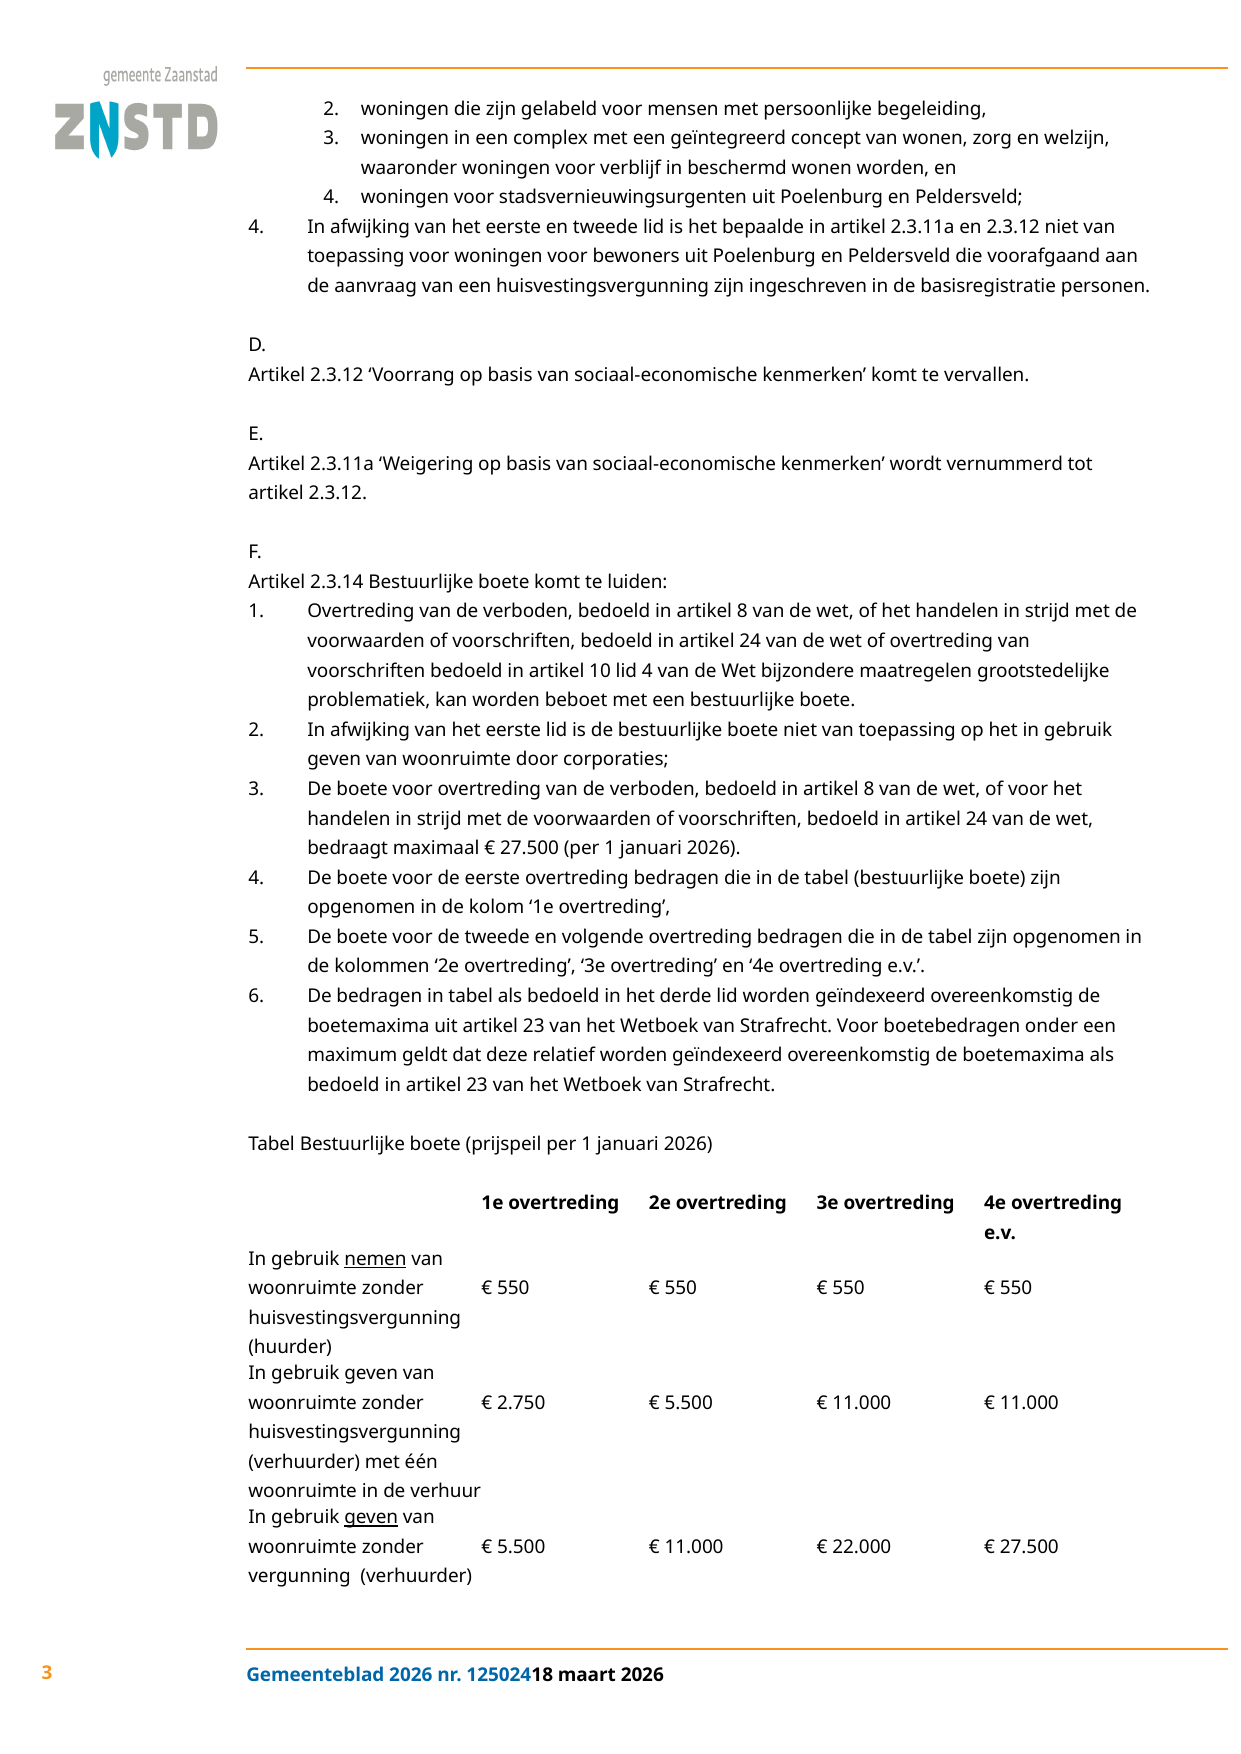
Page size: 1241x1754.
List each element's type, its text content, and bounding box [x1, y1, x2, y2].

table_cell € 5.500 [649, 1359, 816, 1503]
table_cell € 550 [984, 1245, 1152, 1359]
list woningen die zijn gelabeld voor mensen met persoonlijke begeleiding, [323, 95, 1152, 121]
text Artikel 2.3.11a ‘Weigering op basis van sociaal-economische kenmerken’ wordt vernummerd tot artikel 2.3.12. [248, 450, 1152, 505]
list woningen voor stadsvernieuwingsurgenten uit Poelenburg en Peldersveld; [323, 183, 1152, 209]
list In afwijking van het eerste lid is de bestuurlijke boete niet van toepassing op het in gebruik geven van woonruimte door corporaties; [248, 716, 1152, 771]
list woningen in een complex met een geïntegreerd concept van wonen, zorg en welzijn, waaronder woningen voor verblijf in beschermd wonen worden, en [323, 124, 1152, 180]
table_cell € 550 [816, 1245, 984, 1359]
text Tabel Bestuurlijke boete (prijspeil per 1 januari 2026) [248, 1130, 1152, 1156]
table_cell € 11.000 [816, 1359, 984, 1503]
list De boete voor overtreding van de verboden, bedoeld in artikel 8 van de wet, of voor het handelen in strijd met de voorwaarden of voorschriften, bedoeld in artikel 24 van de wet, bedraagt maximaal € 27.500 (per 1 januari 2026). [248, 775, 1152, 860]
table_header 4e overtreding e.v. [984, 1190, 1152, 1245]
text Artikel 2.3.12 ‘Voorrang op basis van sociaal-economische kenmerken’ komt te vervallen. [248, 361, 1152, 387]
table_cell € 5.500 [481, 1503, 649, 1588]
list In afwijking van het eerste en tweede lid is het bepaalde in artikel 2.3.11a en 2.3.12 niet van toepassing voor woningen voor bewoners uit Poelenburg en Peldersveld die voorafgaand aan de aanvraag van een huisvestingsvergunning zijn ingeschreven in de basisregistratie personen. [248, 213, 1152, 298]
table_cell € 2.750 [481, 1359, 649, 1503]
table_cell € 27.500 [984, 1503, 1152, 1588]
table_cell € 550 [649, 1245, 816, 1359]
text F. [248, 538, 1152, 564]
picture [41, 47, 231, 172]
table_cell € 550 [481, 1245, 649, 1359]
text Artikel 2.3.14 Bestuurlijke boete komt te luiden: [248, 568, 1152, 594]
table_cell € 11.000 [984, 1359, 1152, 1503]
table_cell In gebruik nemen van woonruimte zonder huisvestingsvergunning (huurder) [248, 1245, 481, 1359]
list De bedragen in tabel als bedoeld in het derde lid worden geïndexeerd overeenkomstig de boetemaxima uit artikel 23 van het Wetboek van Strafrecht. Voor boetebedragen onder een maximum geldt dat deze relatief worden geïndexeerd overeenkomstig de boetemaxima als bedoeld in artikel 23 van het Wetboek van Strafrecht. [248, 982, 1152, 1097]
list Overtreding van de verboden, bedoeld in artikel 8 van de wet, of het handelen in strijd met de voorwaarden of voorschriften, bedoeld in artikel 24 van de wet of overtreding van voorschriften bedoeld in artikel 10 lid 4 van de Wet bijzondere maatregelen grootstedelijke problematiek, kan worden beboet met een bestuurlijke boete. [248, 598, 1152, 712]
text D. [248, 331, 1152, 357]
list De boete voor de tweede en volgende overtreding bedragen die in de tabel zijn opgenomen in de kolommen ‘2e overtreding’, ‘3e overtreding’ en ‘4e overtreding e.v.’. [248, 923, 1152, 978]
table_cell € 11.000 [649, 1503, 816, 1588]
list De boete voor de eerste overtreding bedragen die in de tabel (bestuurlijke boete) zijn opgenomen in de kolom ‘1e overtreding’, [248, 864, 1152, 919]
table_header [248, 1190, 481, 1245]
text E. [248, 420, 1152, 446]
table_header 3e overtreding [816, 1190, 984, 1245]
table_cell In gebruik geven van woonruimte zonder vergunning (verhuurder) [248, 1503, 481, 1588]
table_header 2e overtreding [649, 1190, 816, 1245]
table_cell In gebruik geven van woonruimte zonder huisvestingsvergunning (verhuurder) met één woonruimte in de verhuur [248, 1359, 481, 1503]
table_header 1e overtreding [481, 1190, 649, 1245]
table_cell € 22.000 [816, 1503, 984, 1588]
